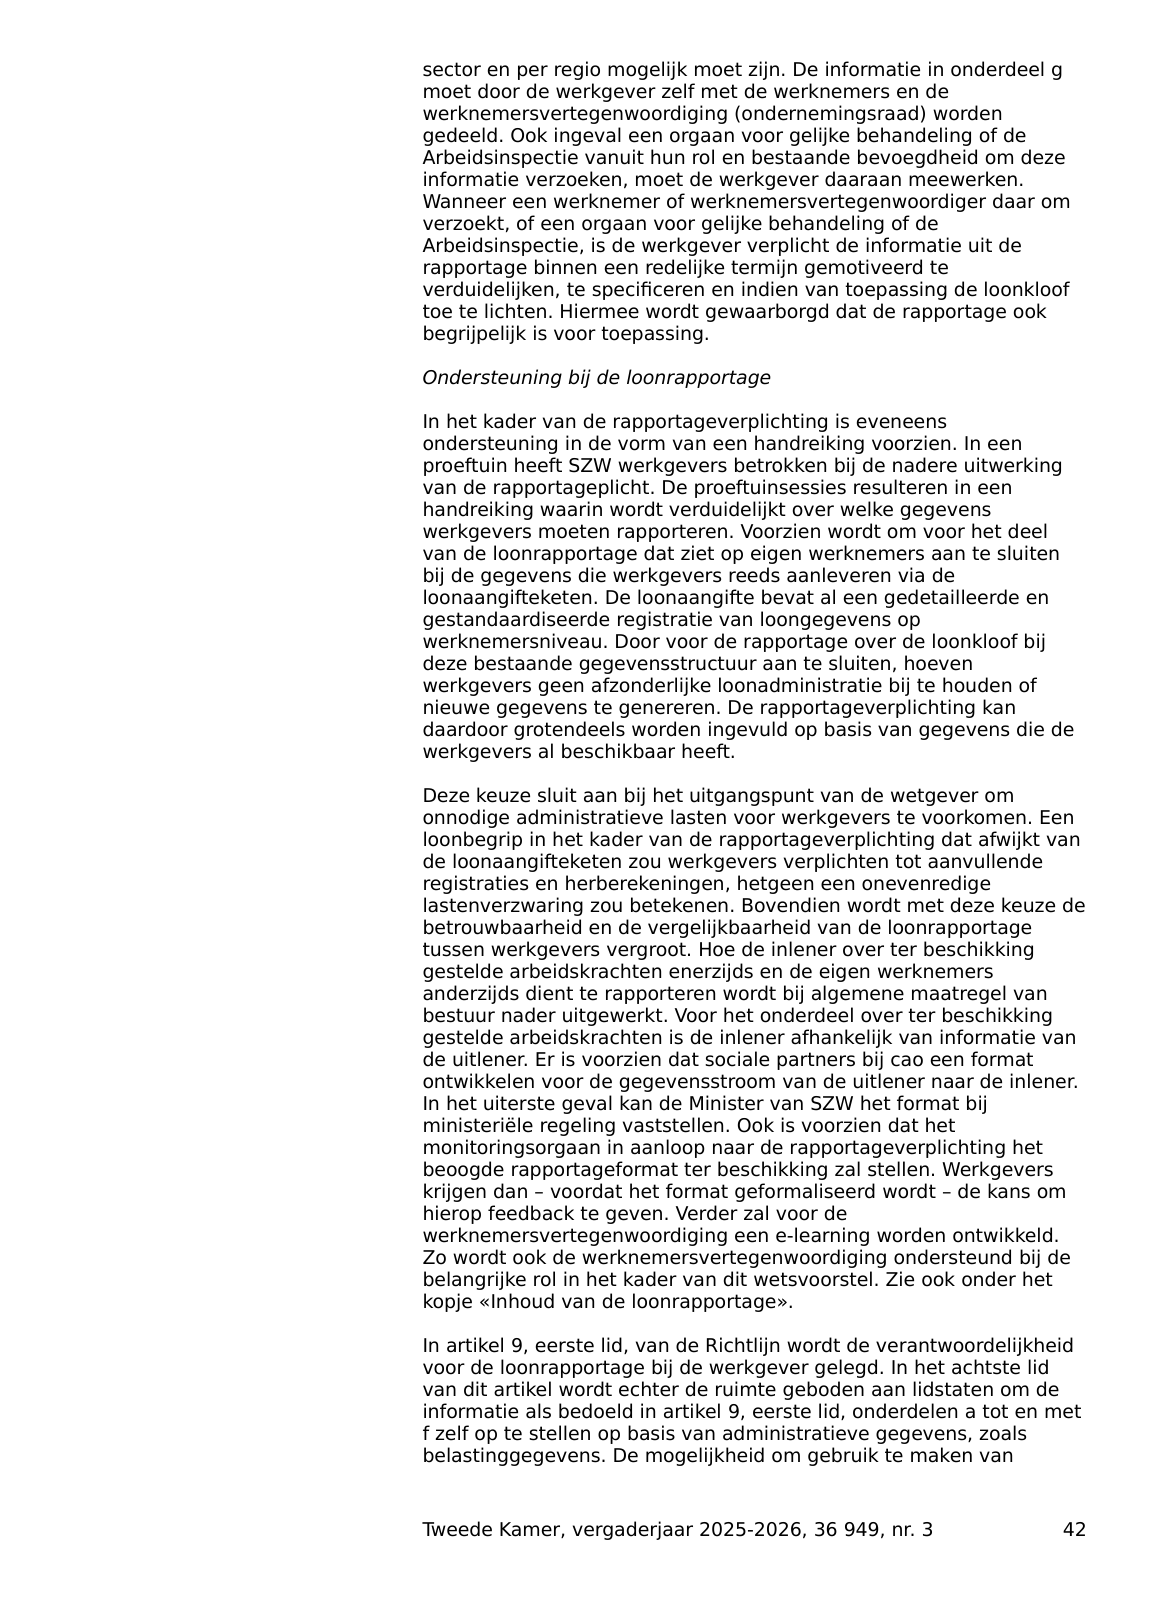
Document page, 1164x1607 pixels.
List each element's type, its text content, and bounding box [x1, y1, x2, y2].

text sector en per regio mogelijk moet zijn. De informatie in onderdeel g moet door de werkgever zelf met de werknemers en de werknemersvertegenwoordiging (ondernemingsraad) worden gedeeld. Ook ingeval een orgaan voor gelijke behandeling of de Arbeidsinspectie vanuit hun rol en bestaande bevoegdheid om deze informatie verzoeken, moet de werkgever daaraan meewerken. Wanneer een werknemer of werknemersvertegenwoordiger daar om verzoekt, of een orgaan voor gelijke behandeling of de Arbeidsinspectie, is de werkgever verplicht de informatie uit de rapportage binnen een redelijke termijn gemotiveerd te verduidelijken, te specificeren en indien van toepassing de loonkloof toe te lichten. Hiermee wordt gewaarborgd dat de rapportage ook begrijpelijk is voor toepassing. [422, 59, 1087, 345]
text In het kader van de rapportageverplichting is eveneens ondersteuning in de vorm van een handreiking voorzien. In een proeftuin heeft SZW werkgevers betrokken bij de nadere uitwerking van de rapportageplicht. De proeftuinsessies resulteren in een handreiking waarin wordt verduidelijkt over welke gegevens werkgevers moeten rapporteren. Voorzien wordt om voor het deel van de loonrapportage dat ziet op eigen werknemers aan te sluiten bij de gegevens die werkgevers reeds aanleveren via de loonaangifteketen. De loonaangifte bevat al een gedetailleerde en gestandaardiseerde registratie van loongegevens op werknemersniveau. Door voor de rapportage over de loonkloof bij deze bestaande gegevensstructuur aan te sluiten, hoeven werkgevers geen afzonderlijke loonadministratie bij te houden of nieuwe gegevens te genereren. De rapportageverplichting kan daardoor grotendeels worden ingevuld op basis van gegevens die de werkgevers al beschikbaar heeft. [422, 411, 1087, 763]
text In artikel 9, eerste lid, van de Richtlijn wordt de verantwoordelijkheid voor de loonrapportage bij de werkgever gelegd. In het achtste lid van dit artikel wordt echter de ruimte geboden aan lidstaten om de informatie als bedoeld in artikel 9, eerste lid, onderdelen a tot en met f zelf op te stellen op basis van administratieve gegevens, zoals belastinggegevens. De mogelijkheid om gebruik te maken van [422, 1335, 1087, 1467]
subtitle Ondersteuning bij de loonrapportage [422, 367, 1087, 389]
text Deze keuze sluit aan bij het uitgangspunt van de wetgever om onnodige administratieve lasten voor werkgevers te voorkomen. Een loonbegrip in het kader van de rapportageverplichting dat afwijkt van de loonaangifteketen zou werkgevers verplichten tot aanvullende registraties en herberekeningen, hetgeen een onevenredige lastenverzwaring zou betekenen. Bovendien wordt met deze keuze de betrouwbaarheid en de vergelijkbaarheid van de loonrapportage tussen werkgevers vergroot. Hoe de inlener over ter beschikking gestelde arbeidskrachten enerzijds en de eigen werknemers anderzijds dient te rapporteren wordt bij algemene maatregel van bestuur nader uitgewerkt. Voor het onderdeel over ter beschikking gestelde arbeidskrachten is de inlener afhankelijk van informatie van de uitlener. Er is voorzien dat sociale partners bij cao een format ontwikkelen voor de gegevensstroom van de uitlener naar de inlener. In het uiterste geval kan de Minister van SZW het format bij ministeriële regeling vaststellen. Ook is voorzien dat het monitoringsorgaan in aanloop naar de rapportageverplichting het beoogde rapportageformat ter beschikking zal stellen. Werkgevers krijgen dan – voordat het format geformaliseerd wordt – de kans om hierop feedback te geven. Verder zal voor de werknemersvertegenwoordiging een e-learning worden ontwikkeld. Zo wordt ook de werknemersvertegenwoordiging ondersteund bij de belangrijke rol in het kader van dit wetsvoorstel. Zie ook onder het kopje «Inhoud van de loonrapportage». [422, 785, 1087, 1312]
